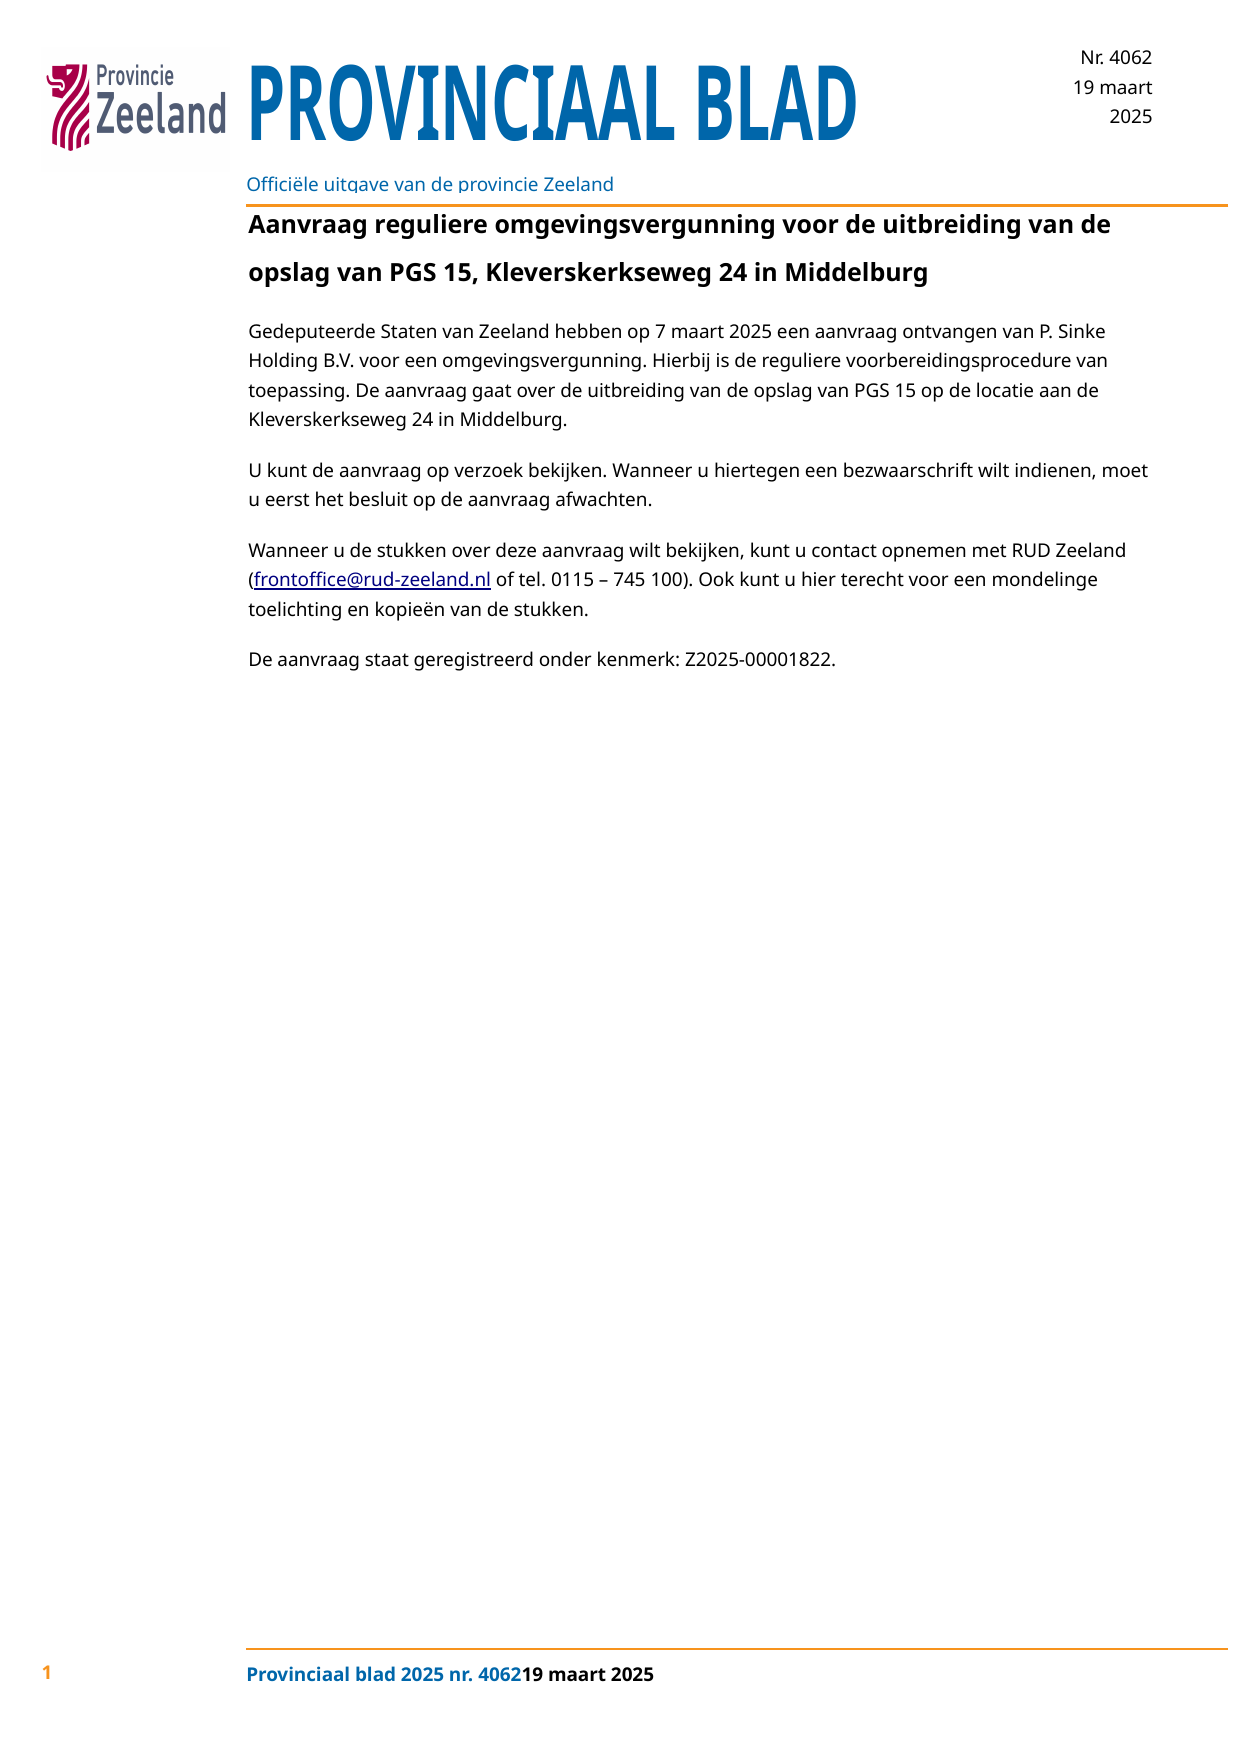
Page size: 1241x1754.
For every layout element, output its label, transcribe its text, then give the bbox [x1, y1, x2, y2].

text Aanvraag reguliere omgevingsvergunning voor de uitbreiding van de opslag van PGS 15, Kleverskerkseweg 24 in Middelburg [248, 207, 1152, 288]
text De aanvraag staat geregistreerd onder kenmerk: Z2025-00001822. [248, 647, 1152, 672]
text Wanneer u de stukken over deze aanvraag wilt bekijken, kunt u contact opnemen met RUD Zeeland (frontoffice@rud-zeeland.nl of tel. 0115 – 745 100). Ook kunt u hier terecht voor een mondelinge toelichting en kopieën van de stukken. [248, 537, 1152, 622]
picture [41, 47, 231, 172]
text U kunt de aanvraag op verzoek bekijken. Wanneer u hiertegen een bezwaarschrift wilt indienen, moet u eerst het besluit op de aanvraag afwachten. [248, 457, 1152, 512]
text Gedeputeerde Staten van Zeeland hebben op 7 maart 2025 een aanvraag ontvangen van P. Sinke Holding B.V. voor een omgevingsvergunning. Hierbij is de reguliere voorbereidingsprocedure van toepassing. De aanvraag gaat over de uitbreiding van de opslag van PGS 15 op de locatie aan de Kleverskerkseweg 24 in Middelburg. [248, 318, 1152, 432]
